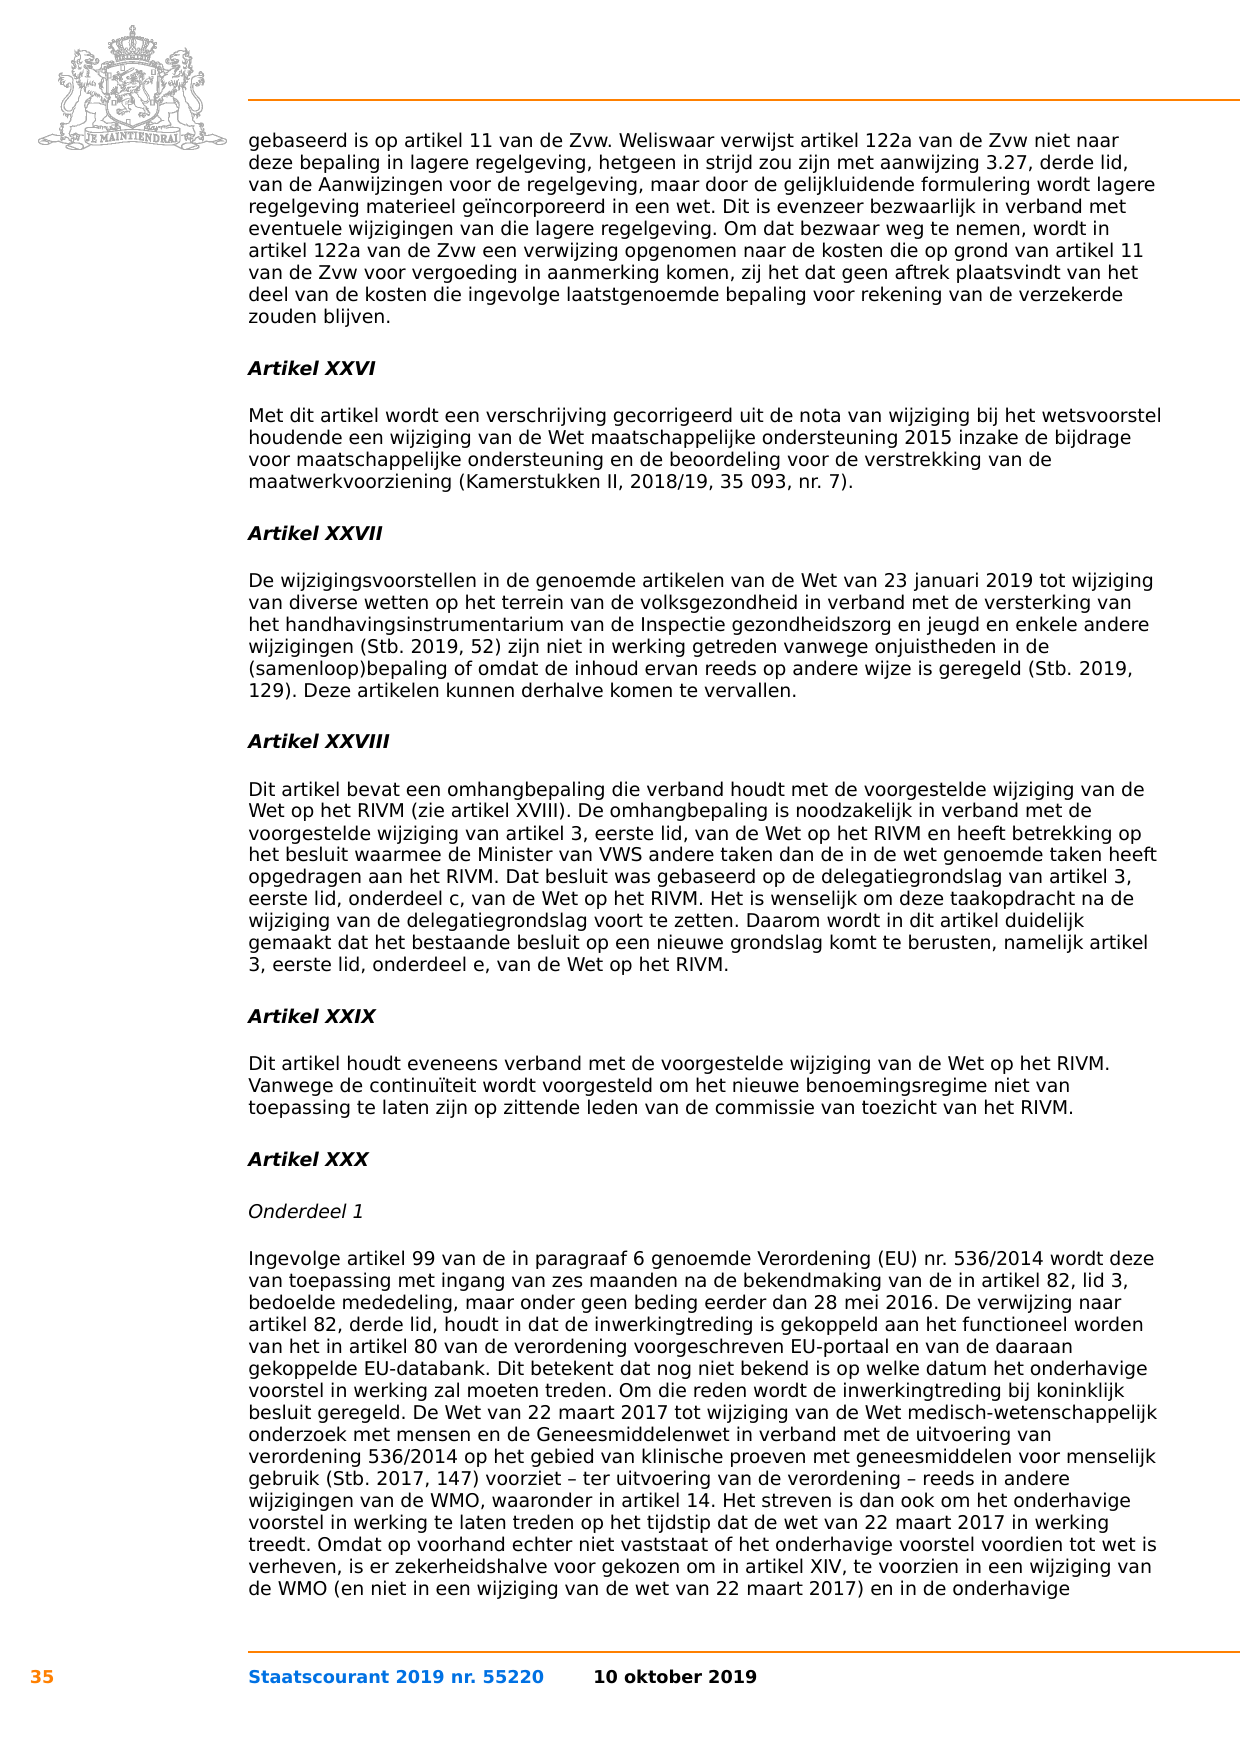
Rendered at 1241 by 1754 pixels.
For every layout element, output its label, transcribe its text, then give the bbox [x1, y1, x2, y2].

text gebaseerd is op artikel 11 van de Zvw. Weliswaar verwijst artikel 122a van de Zvw niet naar deze bepaling in lagere regelgeving, hetgeen in strijd zou zijn met aanwijzing 3.27, derde lid, van de Aanwijzingen voor de regelgeving, maar door de gelijkluidende formulering wordt lagere regelgeving materieel geïncorporeerd in een wet. Dit is evenzeer bezwaarlijk in verband met eventuele wijzigingen van die lagere regelgeving. Om dat bezwaar weg te nemen, wordt in artikel 122a van de Zvw een verwijzing opgenomen naar de kosten die op grond van artikel 11 van de Zvw voor vergoeding in aanmerking komen, zij het dat geen aftrek plaatsvindt van het deel van de kosten die ingevolge laatstgenoemde bepaling voor rekening van de verzekerde zouden blijven. [248, 130, 1163, 328]
text Ingevolge artikel 99 van de in paragraaf 6 genoemde Verordening (EU) nr. 536/2014 wordt deze van toepassing met ingang van zes maanden na de bekendmaking van de in artikel 82, lid 3, bedoelde mededeling, maar onder geen beding eerder dan 28 mei 2016. De verwijzing naar artikel 82, derde lid, houdt in dat de inwerkingtreding is gekoppeld aan het functioneel worden van het in artikel 80 van de verordening voorgeschreven EU-portaal en van de daaraan gekoppelde EU-databank. Dit betekent dat nog niet bekend is op welke datum het onderhavige voorstel in werking zal moeten treden. Om die reden wordt de inwerkingtreding bij koninklijk besluit geregeld. De Wet van 22 maart 2017 tot wijziging van de Wet medisch-wetenschappelijk onderzoek met mensen en de Geneesmiddelenwet in verband met de uitvoering van verordening 536/2014 op het gebied van klinische proeven met geneesmiddelen voor menselijk gebruik (Stb. 2017, 147) voorziet – ter uitvoering van de verordening – reeds in andere wijzigingen van de WMO, waaronder in artikel 14. Het streven is dan ook om het onderhavige voorstel in werking te laten treden op het tijdstip dat de wet van 22 maart 2017 in werking treedt. Omdat op voorhand echter niet vaststaat of het onderhavige voorstel voordien tot wet is verheven, is er zekerheidshalve voor gekozen om in artikel XIV, te voorzien in een wijziging van de WMO (en niet in een wijziging van de wet van 22 maart 2017) en in de onderhavige [248, 1248, 1163, 1600]
subtitle Artikel XXX [248, 1149, 1163, 1171]
subtitle Artikel XXVII [248, 523, 1163, 544]
subtitle Onderdeel 1 [248, 1201, 1163, 1223]
text Dit artikel houdt eveneens verband met de voorgestelde wijziging van de Wet op het RIVM. Vanwege de continuïteit wordt voorgesteld om het nieuwe benoemingsregime niet van toepassing te laten zijn op zittende leden van de commissie van toezicht van het RIVM. [248, 1053, 1163, 1119]
subtitle Artikel XXVIII [248, 731, 1163, 753]
subtitle Artikel XXVI [248, 358, 1163, 380]
text De wijzigingsvoorstellen in de genoemde artikelen van de Wet van 23 januari 2019 tot wijziging van diverse wetten op het terrein van de volksgezondheid in verband met de versterking van het handhavingsinstrumentarium van de Inspectie gezondheidszorg en jeugd en enkele andere wijzigingen (Stb. 2019, 52) zijn niet in werking getreden vanwege onjuistheden in de (samenloop)bepaling of omdat de inhoud ervan reeds op andere wijze is geregeld (Stb. 2019, 129). Deze artikelen kunnen derhalve komen te vervallen. [248, 569, 1163, 701]
text Dit artikel bevat een omhangbepaling die verband houdt met de voorgestelde wijziging van de Wet op het RIVM (zie artikel XVIII). De omhangbepaling is noodzakelijk in verband met de voorgestelde wijziging van artikel 3, eerste lid, van de Wet op het RIVM en heeft betrekking op het besluit waarmee de Minister van VWS andere taken dan de in de wet genoemde taken heeft opgedragen aan het RIVM. Dat besluit was gebaseerd op de delegatiegrondslag van artikel 3, eerste lid, onderdeel c, van de Wet op het RIVM. Het is wenselijk om deze taakopdracht na de wijziging van de delegatiegrondslag voort te zetten. Daarom wordt in dit artikel duidelijk gemaakt dat het bestaande besluit op een nieuwe grondslag komt te berusten, namelijk artikel 3, eerste lid, onderdeel e, van de Wet op het RIVM. [248, 778, 1163, 976]
text Met dit artikel wordt een verschrijving gecorrigeerd uit de nota van wijziging bij het wetsvoorstel houdende een wijziging van de Wet maatschappelijke ondersteuning 2015 inzake de bijdrage voor maatschappelijke ondersteuning en de beoordeling voor de verstrekking van de maatwerkvoorziening (Kamerstukken II, 2018/19, 35 093, nr. 7). [248, 405, 1163, 493]
subtitle Artikel XXIX [248, 1006, 1163, 1028]
picture [38, 25, 227, 150]
